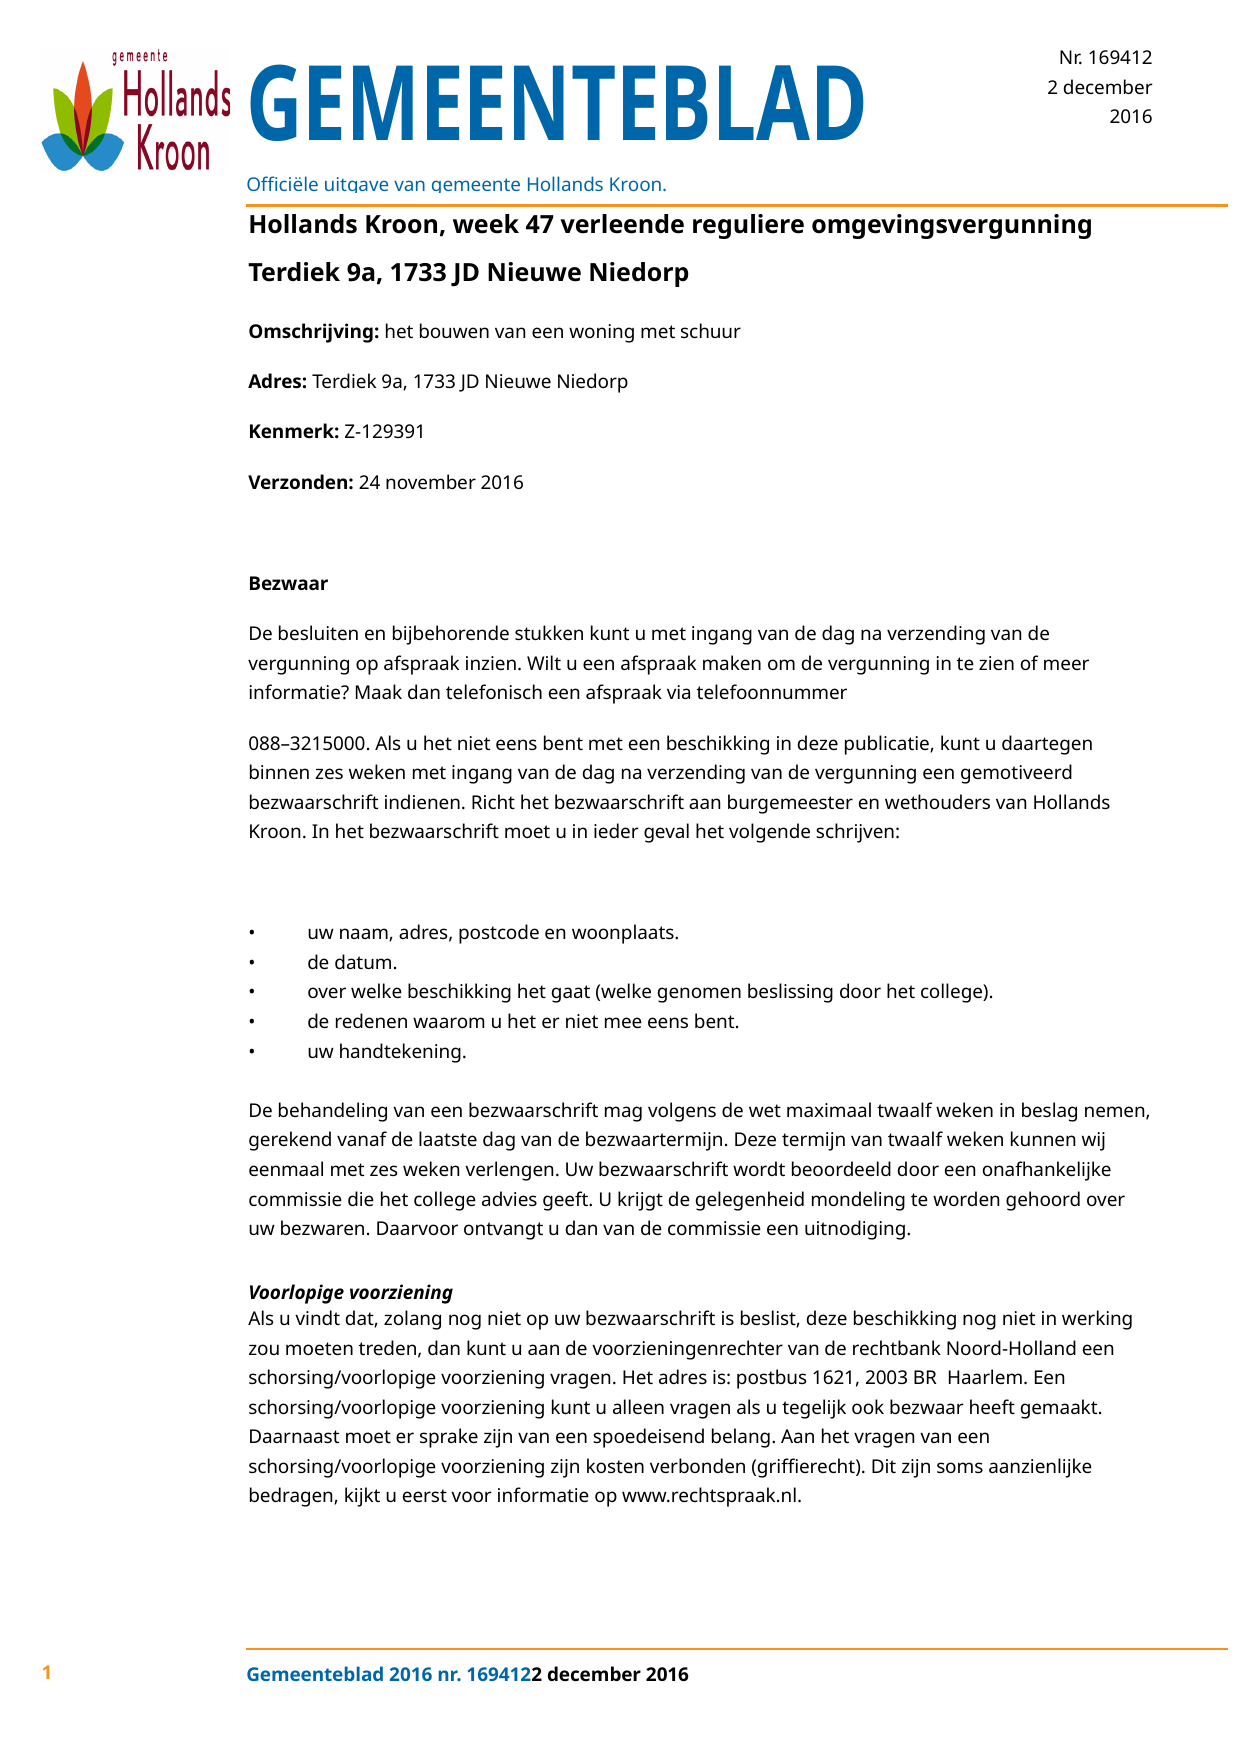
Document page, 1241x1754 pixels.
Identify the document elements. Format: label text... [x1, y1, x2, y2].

picture [41, 47, 231, 172]
text De behandeling van een bezwaarschrift mag volgens de wet maximaal twaalf weken in beslag nemen, gerekend vanaf de laatste dag van de bezwaartermijn. Deze termijn van twaalf weken kunnen wij eenmaal met zes weken verlengen. Uw bezwaarschrift wordt beoordeeld door een onafhankelijke commissie die het college advies geeft. U krijgt de gelegenheid mondeling te worden gehoord over uw bezwaren. Daarvoor ontvangt u dan van de commissie een uitnodiging. [248, 1097, 1152, 1241]
list over welke beschikking het gaat (welke genomen beslissing door het college). [248, 979, 1152, 1004]
text Kenmerk: Z-129391 [248, 419, 1152, 444]
text Verzonden: 24 november 2016 [248, 469, 1152, 495]
list uw handtekening. [248, 1038, 1152, 1064]
text Voorlopige voorziening [248, 1279, 1152, 1305]
text 088–3215000. Als u het niet eens bent met een beschikking in deze publicatie, kunt u daartegen binnen zes weken met ingang van de dag na verzending van de vergunning een gemotiveerd bezwaarschrift indienen. Richt het bezwaarschrift aan burgemeester en wethouders van Hollands Kroon. In het bezwaarschrift moet u in ieder geval het volgende schrijven: [248, 730, 1152, 844]
list uw naam, adres, postcode en woonplaats. [248, 919, 1152, 945]
text Als u vindt dat, zolang nog niet op uw bezwaarschrift is beslist, deze beschikking nog niet in werking zou moeten treden, dan kunt u aan de voorzieningenrechter van de rechtbank Noord-Holland een schorsing/voorlopige voorziening vragen. Het adres is: postbus 1621, 2003 BR Haarlem. Een schorsing/voorlopige voorziening kunt u alleen vragen als u tegelijk ook bezwaar heeft gemaakt. Daarnaast moet er sprake zijn van een spoedeisend belang. Aan het vragen van een schorsing/voorlopige voorziening zijn kosten verbonden (griffierecht). Dit zijn soms aanzienlijke bedragen, kijkt u eerst voor informatie op www.rechtspraak.nl. [248, 1305, 1152, 1508]
list de datum. [248, 949, 1152, 975]
text De besluiten en bijbehorende stukken kunt u met ingang van de dag na verzending van de vergunning op afspraak inzien. Wilt u een afspraak maken om de vergunning in te zien of meer informatie? Maak dan telefonisch een afspraak via telefoonnummer [248, 620, 1152, 705]
text Bezwaar [248, 570, 1152, 596]
text Adres: Terdiek 9a, 1733 JD Nieuwe Niedorp [248, 368, 1152, 394]
text Hollands Kroon, week 47 verleende reguliere omgevingsvergunning Terdiek 9a, 1733 JD Nieuwe Niedorp [248, 207, 1152, 288]
list de redenen waarom u het er niet mee eens bent. [248, 1008, 1152, 1034]
text Omschrijving: het bouwen van een woning met schuur [248, 318, 1152, 344]
